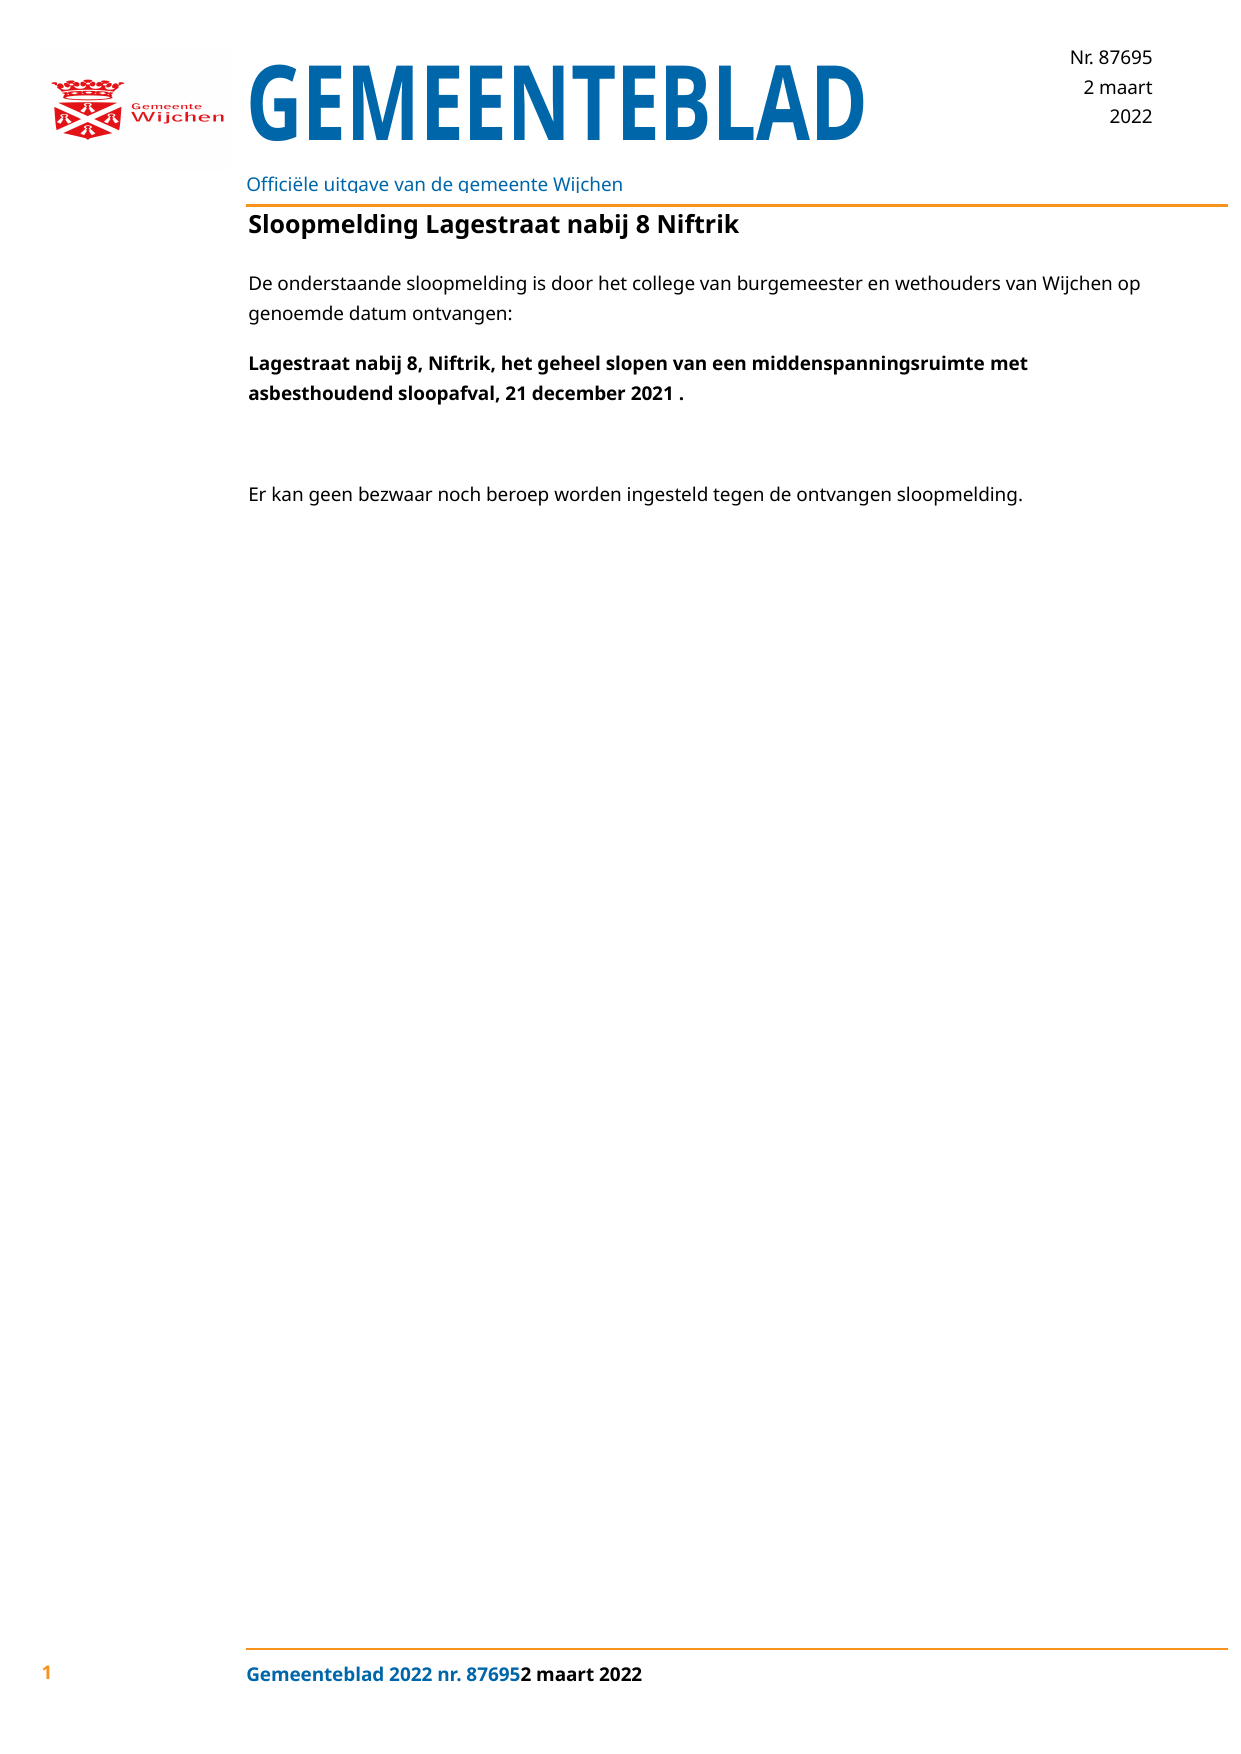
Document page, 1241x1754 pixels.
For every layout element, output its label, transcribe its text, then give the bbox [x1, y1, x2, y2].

text De onderstaande sloopmelding is door het college van burgemeester en wethouders van Wijchen op genoemde datum ontvangen: [248, 270, 1152, 326]
picture [41, 47, 231, 172]
text Sloopmelding Lagestraat nabij 8 Niftrik [248, 207, 1152, 241]
text Lagestraat nabij 8, Niftrik, het geheel slopen van een middenspanningsruimte met asbesthoudend sloopafval, 21 december 2021 . [248, 350, 1152, 406]
text Er kan geen bezwaar noch beroep worden ingesteld tegen de ontvangen sloopmelding. [248, 481, 1152, 506]
